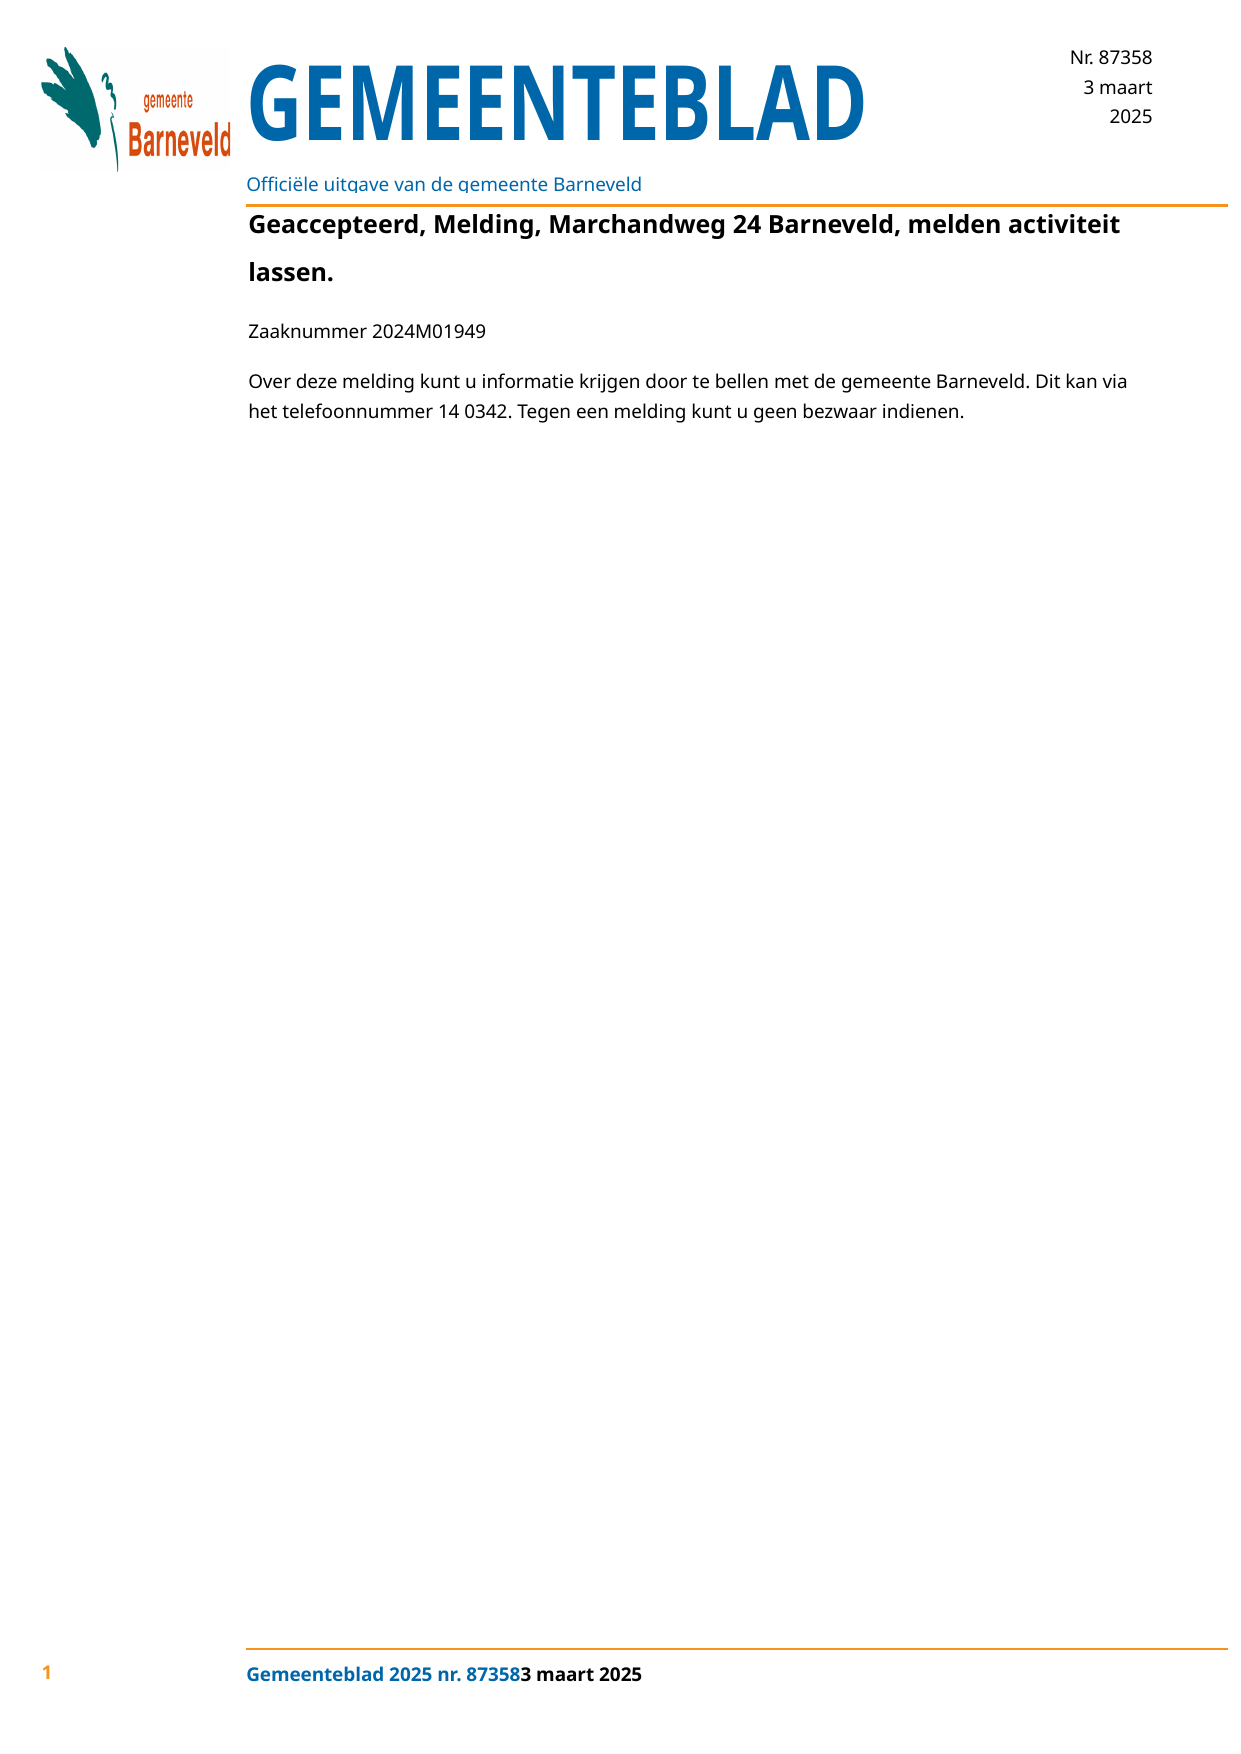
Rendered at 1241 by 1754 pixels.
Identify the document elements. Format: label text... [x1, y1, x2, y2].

text Geaccepteerd, Melding, Marchandweg 24 Barneveld, melden activiteit lassen. [248, 207, 1152, 288]
text Over deze melding kunt u informatie krijgen door te bellen met de gemeente Barneveld. Dit kan via het telefoonnummer 14 0342. Tegen een melding kunt u geen bezwaar indienen. [248, 368, 1152, 424]
text Zaaknummer 2024M01949 [248, 318, 1152, 344]
picture [41, 47, 231, 172]
